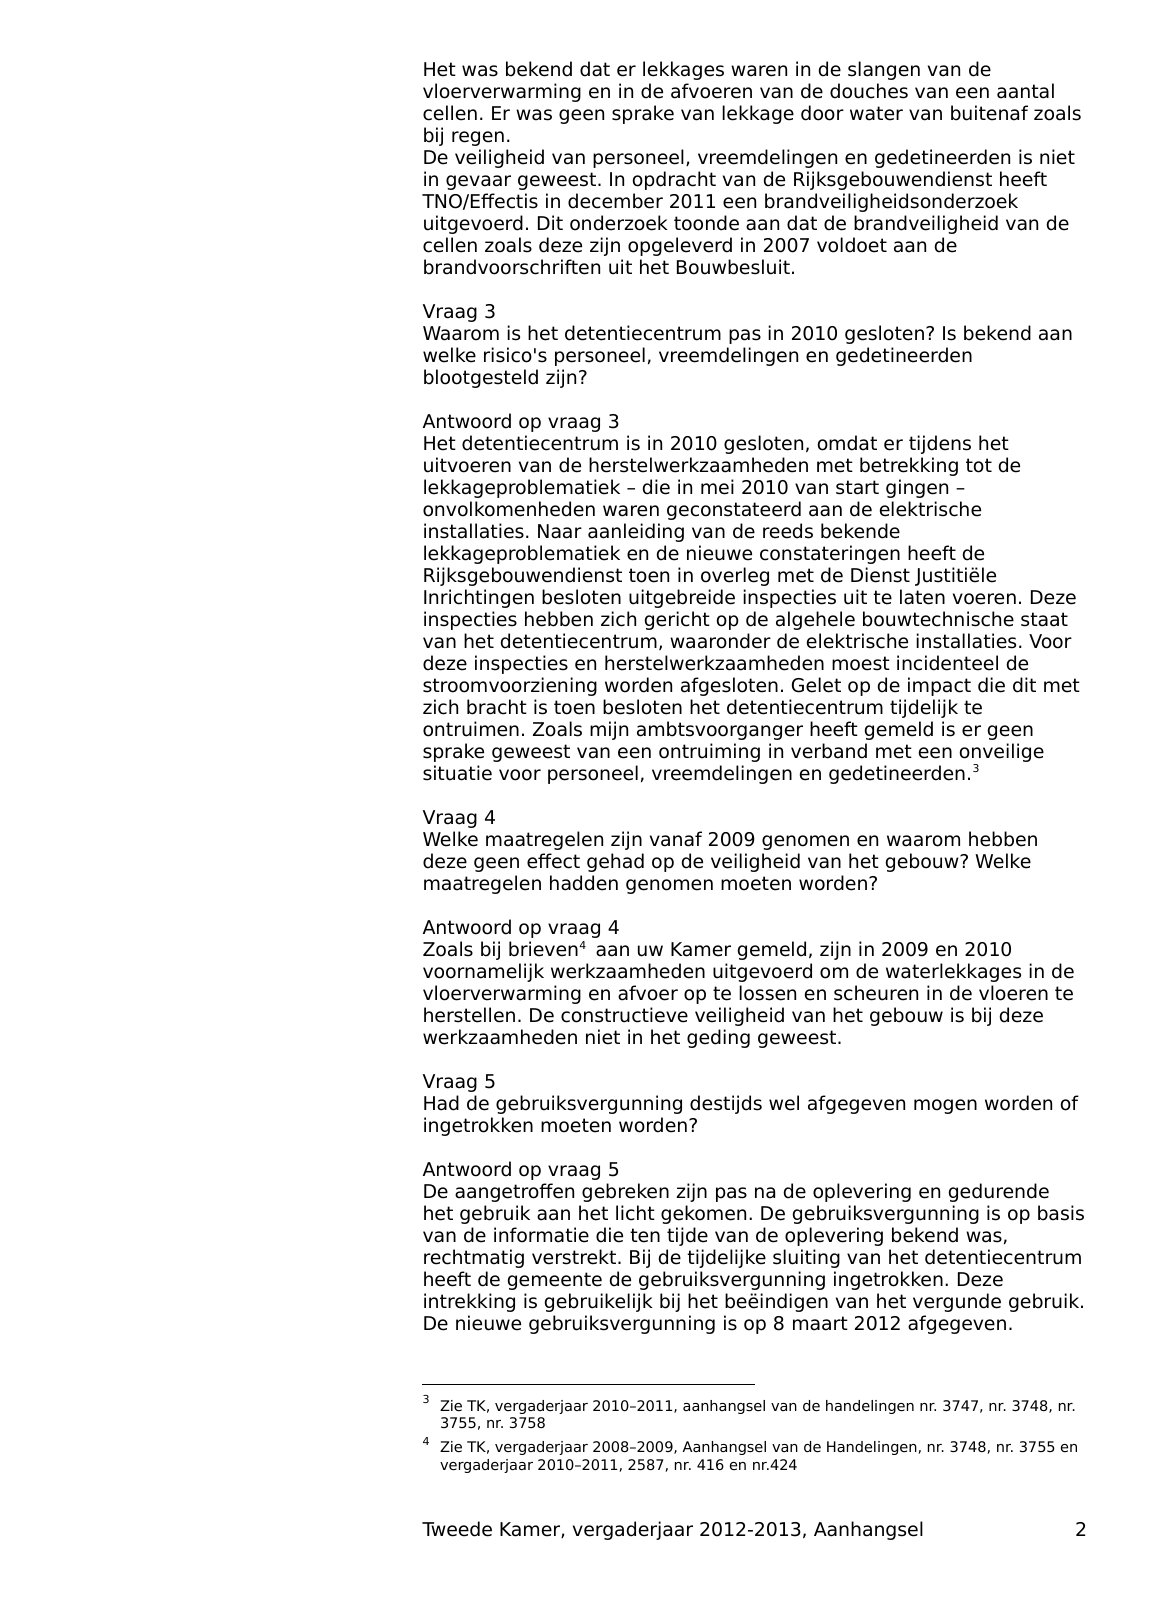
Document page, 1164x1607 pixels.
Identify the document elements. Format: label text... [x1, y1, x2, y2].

text Antwoord op vraag 5 [422, 1159, 1087, 1181]
text Had de gebruiksvergunning destijds wel afgegeven mogen worden of ingetrokken moeten worden? [422, 1093, 1087, 1137]
text Vraag 5 [422, 1071, 1087, 1093]
text Zoals bij brieven aan uw Kamer gemeld, zijn in 2009 en 2010 voornamelijk werkzaamheden uitgevoerd om de waterlekkages in de vloerverwarming en afvoer op te lossen en scheuren in de vloeren te herstellen. De constructieve veiligheid van het gebouw is bij deze werkzaamheden niet in het geding geweest. [422, 939, 1087, 1049]
text Zie TK, vergaderjaar 2010–2011, aanhangsel van de handelingen nr. 3747, nr. 3748, nr. 3755, nr. 3758 [422, 1393, 1087, 1432]
text De aangetroffen gebreken zijn pas na de oplevering en gedurende het gebruik aan het licht gekomen. De gebruiksvergunning is op basis van de informatie die ten tijde van de oplevering bekend was, rechtmatig verstrekt. Bij de tijdelijke sluiting van het detentiecentrum heeft de gemeente de gebruiksvergunning ingetrokken. Deze intrekking is gebruikelijk bij het beëindigen van het vergunde gebruik. De nieuwe gebruiksvergunning is op 8 maart 2012 afgegeven. [422, 1181, 1087, 1335]
text Waarom is het detentiecentrum pas in 2010 gesloten? Is bekend aan welke risico's personeel, vreemdelingen en gedetineerden blootgesteld zijn? [422, 323, 1087, 389]
text Het was bekend dat er lekkages waren in de slangen van de vloerverwarming en in de afvoeren van de douches van een aantal cellen. Er was geen sprake van lekkage door water van buitenaf zoals bij regen. [422, 59, 1087, 147]
text Welke maatregelen zijn vanaf 2009 genomen en waarom hebben deze geen effect gehad op de veiligheid van het gebouw? Welke maatregelen hadden genomen moeten worden? [422, 829, 1087, 895]
text De veiligheid van personeel, vreemdelingen en gedetineerden is niet in gevaar geweest. In opdracht van de Rijksgebouwendienst heeft TNO/Effectis in december 2011 een brandveiligheidsonderzoek uitgevoerd. Dit onderzoek toonde aan dat de brandveiligheid van de cellen zoals deze zijn opgeleverd in 2007 voldoet aan de brandvoorschriften uit het Bouwbesluit. [422, 147, 1087, 279]
text Antwoord op vraag 4 [422, 917, 1087, 939]
text Het detentiecentrum is in 2010 gesloten, omdat er tijdens het uitvoeren van de herstelwerkzaamheden met betrekking tot de lekkageproblematiek – die in mei 2010 van start gingen – onvolkomenheden waren geconstateerd aan de elektrische installaties. Naar aanleiding van de reeds bekende lekkageproblematiek en de nieuwe constateringen heeft de Rijksgebouwendienst toen in overleg met de Dienst Justitiële Inrichtingen besloten uitgebreide inspecties uit te laten voeren. Deze inspecties hebben zich gericht op de algehele bouwtechnische staat van het detentiecentrum, waaronder de elektrische installaties. Voor deze inspecties en herstelwerkzaamheden moest incidenteel de stroomvoorziening worden afgesloten. Gelet op de impact die dit met zich bracht is toen besloten het detentiecentrum tijdelijk te ontruimen. Zoals mijn ambtsvoorganger heeft gemeld is er geen sprake geweest van een ontruiming in verband met een onveilige situatie voor personeel, vreemdelingen en gedetineerden. [422, 433, 1087, 785]
text Antwoord op vraag 3 [422, 411, 1087, 433]
text Vraag 3 [422, 301, 1087, 323]
text Zie TK, vergaderjaar 2008–2009, Aanhangsel van de Handelingen, nr. 3748, nr. 3755 en vergaderjaar 2010–2011, 2587, nr. 416 en nr.424 [422, 1435, 1087, 1474]
text Vraag 4 [422, 807, 1087, 829]
